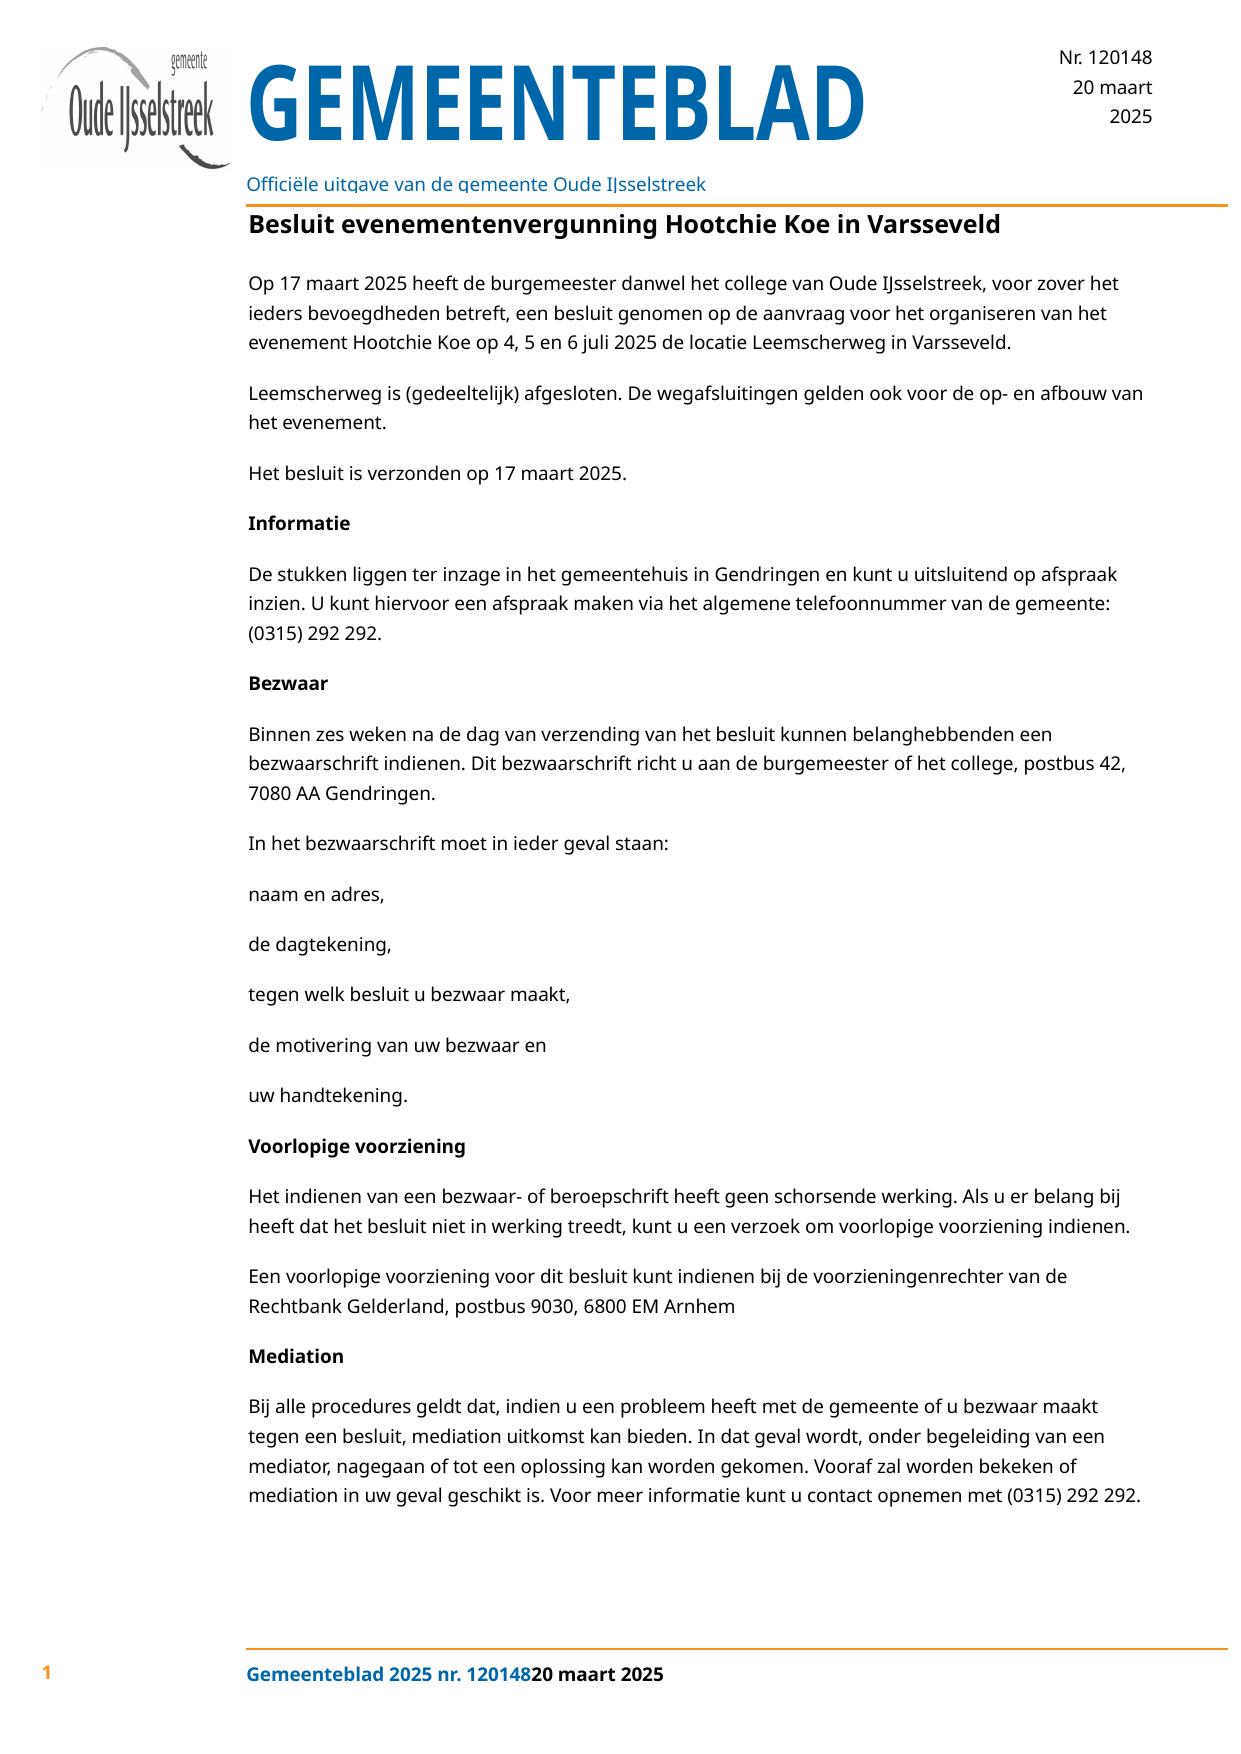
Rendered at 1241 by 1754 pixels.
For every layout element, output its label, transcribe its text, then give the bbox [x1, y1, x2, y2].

text uw handtekening. [248, 1082, 1152, 1108]
picture [41, 47, 231, 172]
text Bij alle procedures geldt dat, indien u een probleem heeft met de gemeente of u bezwaar maakt tegen een besluit, mediation uitkomst kan bieden. In dat geval wordt, onder begeleiding van een mediator, nagegaan of tot een oplossing kan worden gekomen. Vooraf zal worden bekeken of mediation in uw geval geschikt is. Voor meer informatie kunt u contact opnemen met (0315) 292 292. [248, 1394, 1152, 1508]
text tegen welk besluit u bezwaar maakt, [248, 982, 1152, 1007]
text Voorlopige voorziening [248, 1133, 1152, 1158]
text Op 17 maart 2025 heeft de burgemeester danwel het college van Oude IJsselstreek, voor zover het ieders bevoegdheden betreft, een besluit genomen op de aanvraag voor het organiseren van het evenement Hootchie Koe op 4, 5 en 6 juli 2025 de locatie Leemscherweg in Varsseveld. [248, 270, 1152, 355]
text Een voorlopige voorziening voor dit besluit kunt indienen bij de voorzieningenrechter van de Rechtbank Gelderland, postbus 9030, 6800 EM Arnhem [248, 1263, 1152, 1318]
text Bezwaar [248, 670, 1152, 696]
text Het besluit is verzonden op 17 maart 2025. [248, 460, 1152, 486]
text Leemscherweg is (gedeeltelijk) afgesloten. De wegafsluitingen gelden ook voor de op- en afbouw van het evenement. [248, 380, 1152, 435]
text de motivering van uw bezwaar en [248, 1032, 1152, 1058]
text Het indienen van een bezwaar- of beroepschrift heeft geen schorsende werking. Als u er belang bij heeft dat het besluit niet in werking treedt, kunt u een verzoek om voorlopige voorziening indienen. [248, 1183, 1152, 1238]
text De stukken liggen ter inzage in het gemeentehuis in Gendringen en kunt u uitsluitend op afspraak inzien. U kunt hiervoor een afspraak maken via het algemene telefoonnummer van de gemeente: (0315) 292 292. [248, 561, 1152, 646]
text naam en adres, [248, 881, 1152, 906]
text Binnen zes weken na de dag van verzending van het besluit kunnen belanghebbenden een bezwaarschrift indienen. Dit bezwaarschrift richt u aan de burgemeester of het college, postbus 42, 7080 AA Gendringen. [248, 721, 1152, 806]
text Informatie [248, 510, 1152, 536]
text Mediation [248, 1343, 1152, 1369]
text de dagtekening, [248, 931, 1152, 957]
text In het bezwaarschrift moet in ieder geval staan: [248, 830, 1152, 856]
text Besluit evenementenvergunning Hootchie Koe in Varsseveld [248, 207, 1152, 241]
